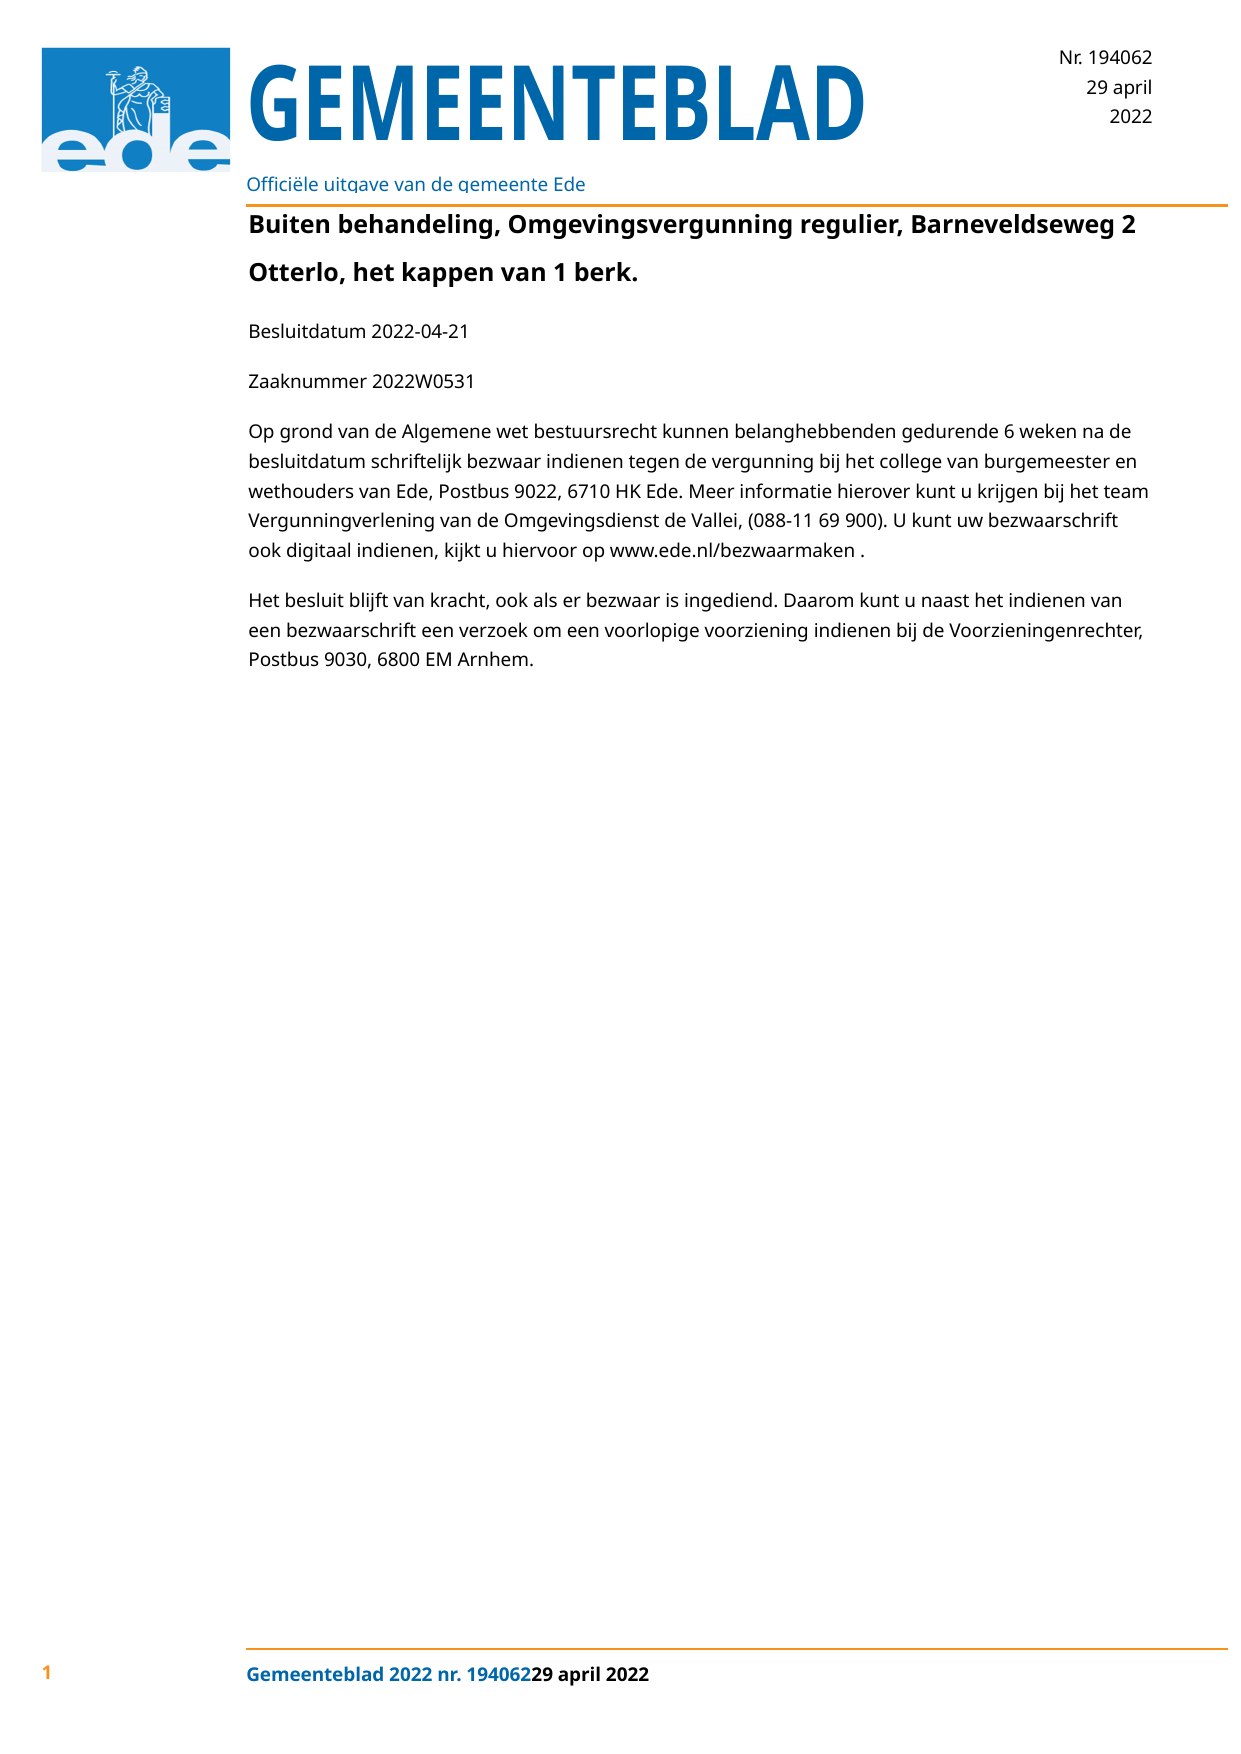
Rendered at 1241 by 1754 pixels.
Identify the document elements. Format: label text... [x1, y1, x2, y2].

text Het besluit blijft van kracht, ook als er bezwaar is ingediend. Daarom kunt u naast het indienen van een bezwaarschrift een verzoek om een voorlopige voorziening indienen bij de Voorzieningenrechter, Postbus 9030, 6800 EM Arnhem. [248, 587, 1152, 672]
text Buiten behandeling, Omgevingsvergunning regulier, Barneveldseweg 2 Otterlo, het kappen van 1 berk. [248, 207, 1152, 288]
text Besluitdatum 2022-04-21 [248, 318, 1152, 344]
text Zaaknummer 2022W0531 [248, 368, 1152, 394]
picture [41, 47, 231, 172]
text Op grond van de Algemene wet bestuursrecht kunnen belanghebbenden gedurende 6 weken na de besluitdatum schriftelijk bezwaar indienen tegen de vergunning bij het college van burgemeester en wethouders van Ede, Postbus 9022, 6710 HK Ede. Meer informatie hierover kunt u krijgen bij het team Vergunningverlening van de Omgevingsdienst de Vallei, (088-11 69 900). U kunt uw bezwaarschrift ook digitaal indienen, kijkt u hiervoor op www.ede.nl/bezwaarmaken . [248, 419, 1152, 563]
